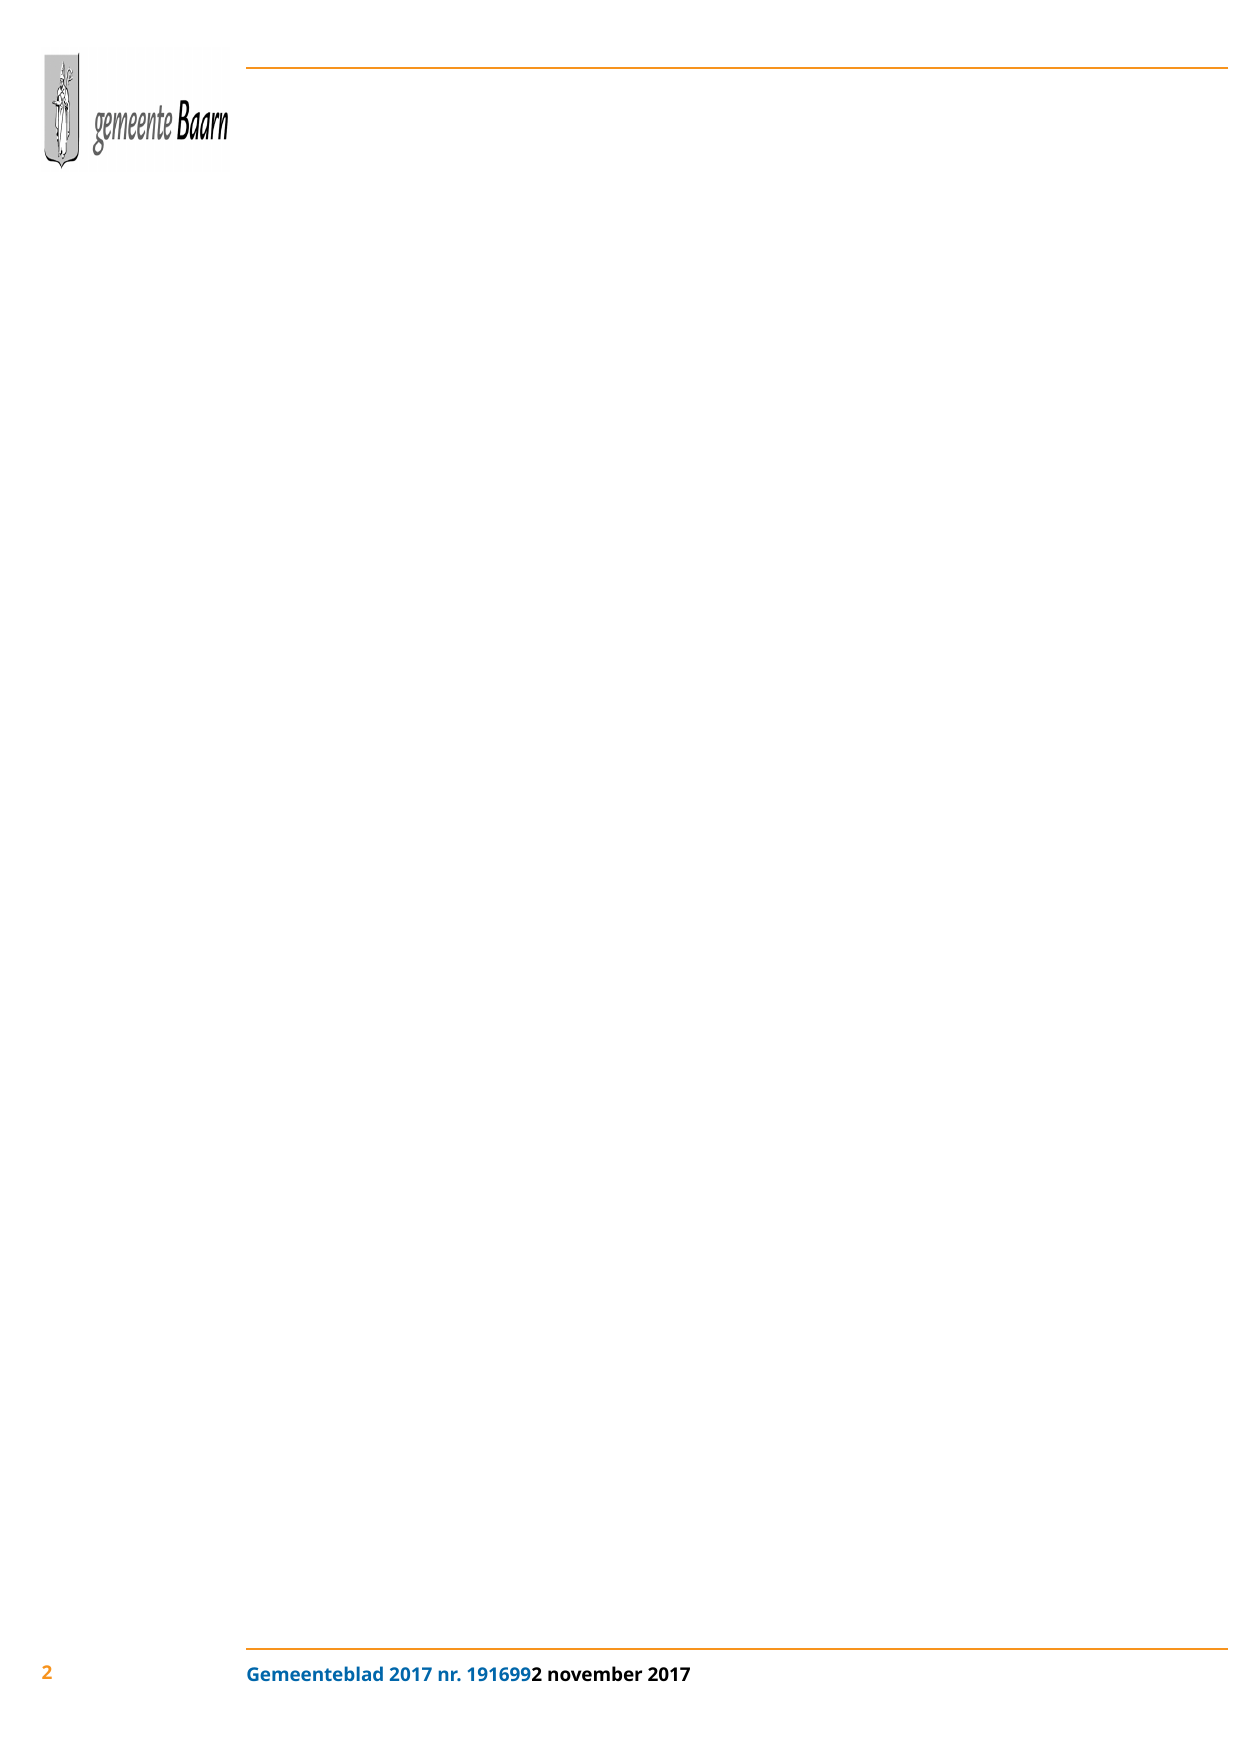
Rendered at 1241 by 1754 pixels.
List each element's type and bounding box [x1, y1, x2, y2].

picture [41, 47, 231, 172]
